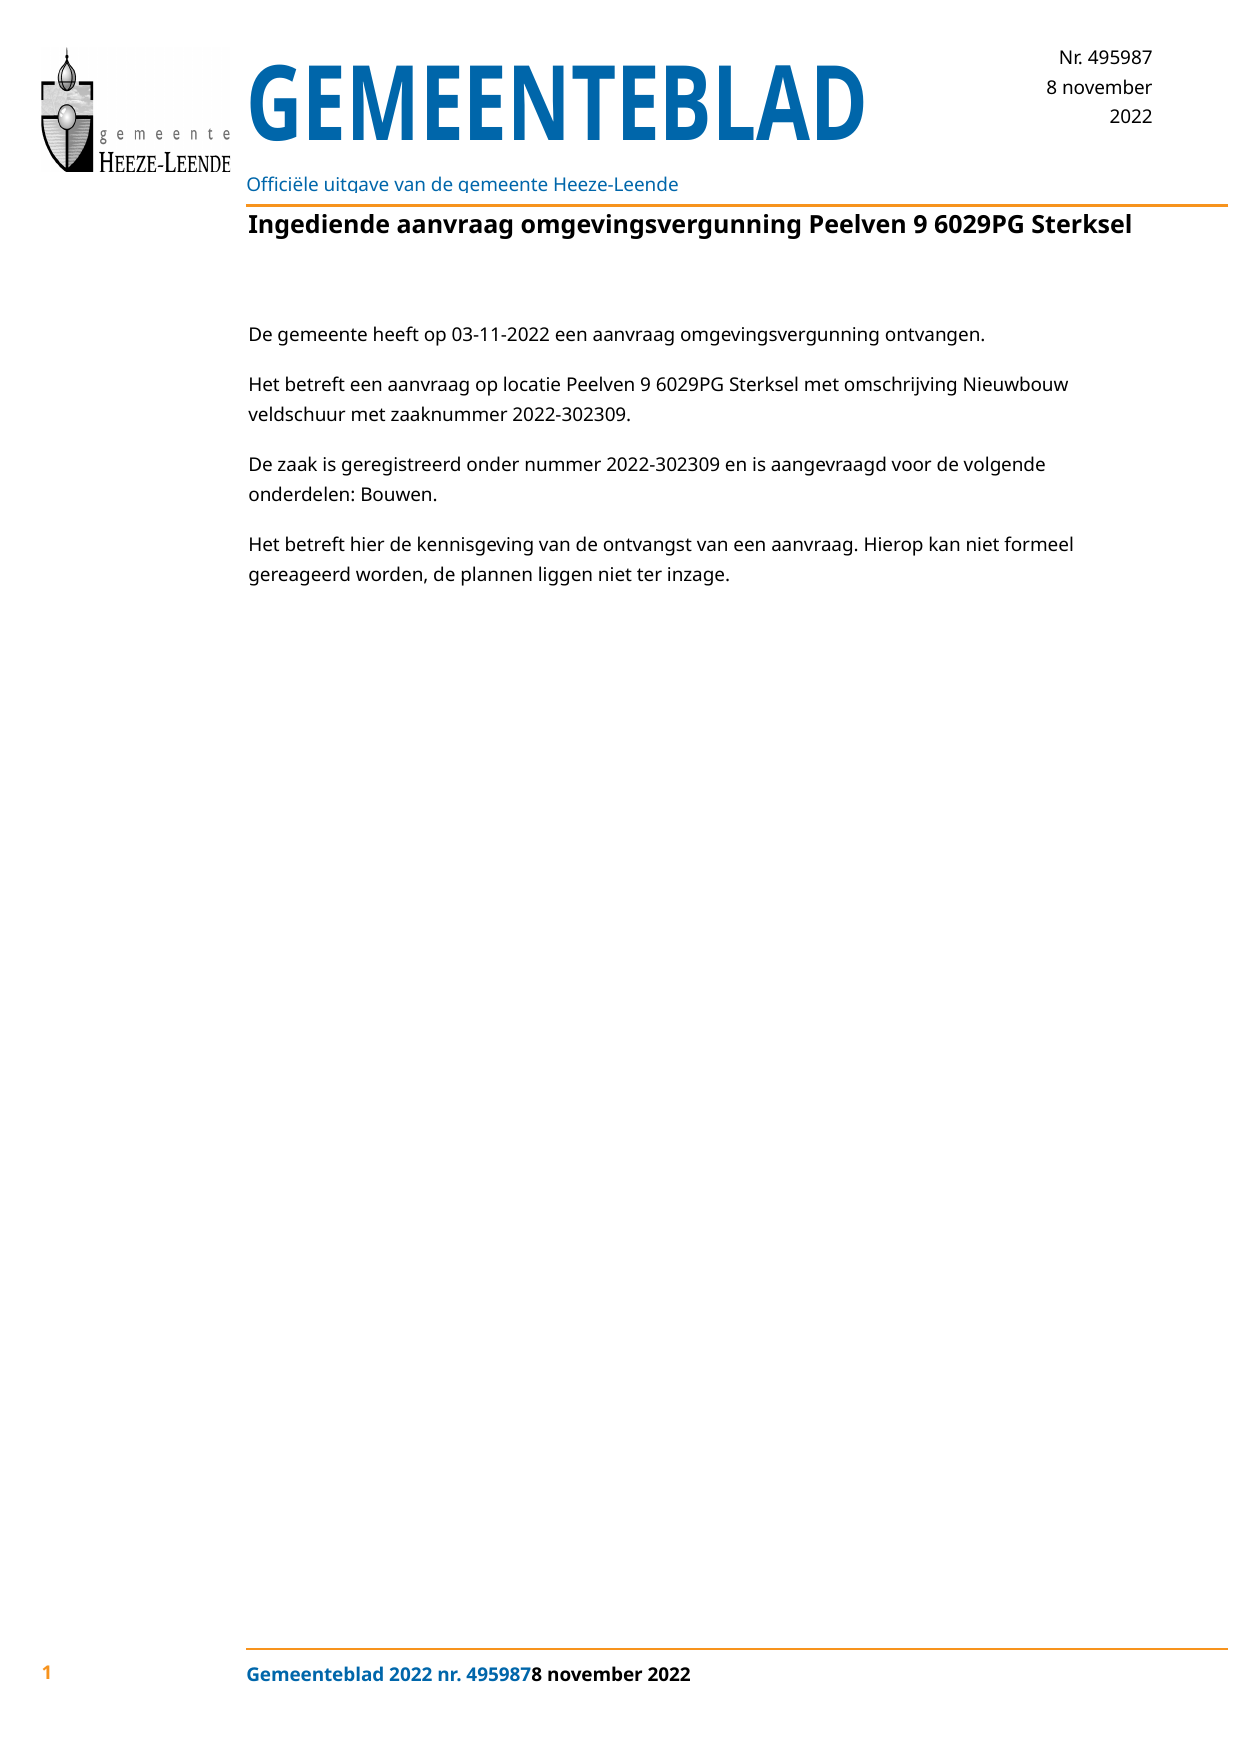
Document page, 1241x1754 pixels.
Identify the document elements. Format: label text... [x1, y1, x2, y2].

picture [41, 47, 231, 172]
text De zaak is geregistreerd onder nummer 2022-302309 en is aangevraagd voor de volgende onderdelen: Bouwen. [248, 451, 1152, 506]
text De gemeente heeft op 03-11-2022 een aanvraag omgevingsvergunning ontvangen. [248, 321, 1152, 346]
text Het betreft een aanvraag op locatie Peelven 9 6029PG Sterksel met omschrijving Nieuwbouw veldschuur met zaaknummer 2022-302309. [248, 371, 1152, 426]
text Het betreft hier de kennisgeving van de ontvangst van een aanvraag. Hierop kan niet formeel gereageerd worden, de plannen liggen niet ter inzage. [248, 531, 1152, 586]
text Ingediende aanvraag omgevingsvergunning Peelven 9 6029PG Sterksel [248, 207, 1152, 241]
